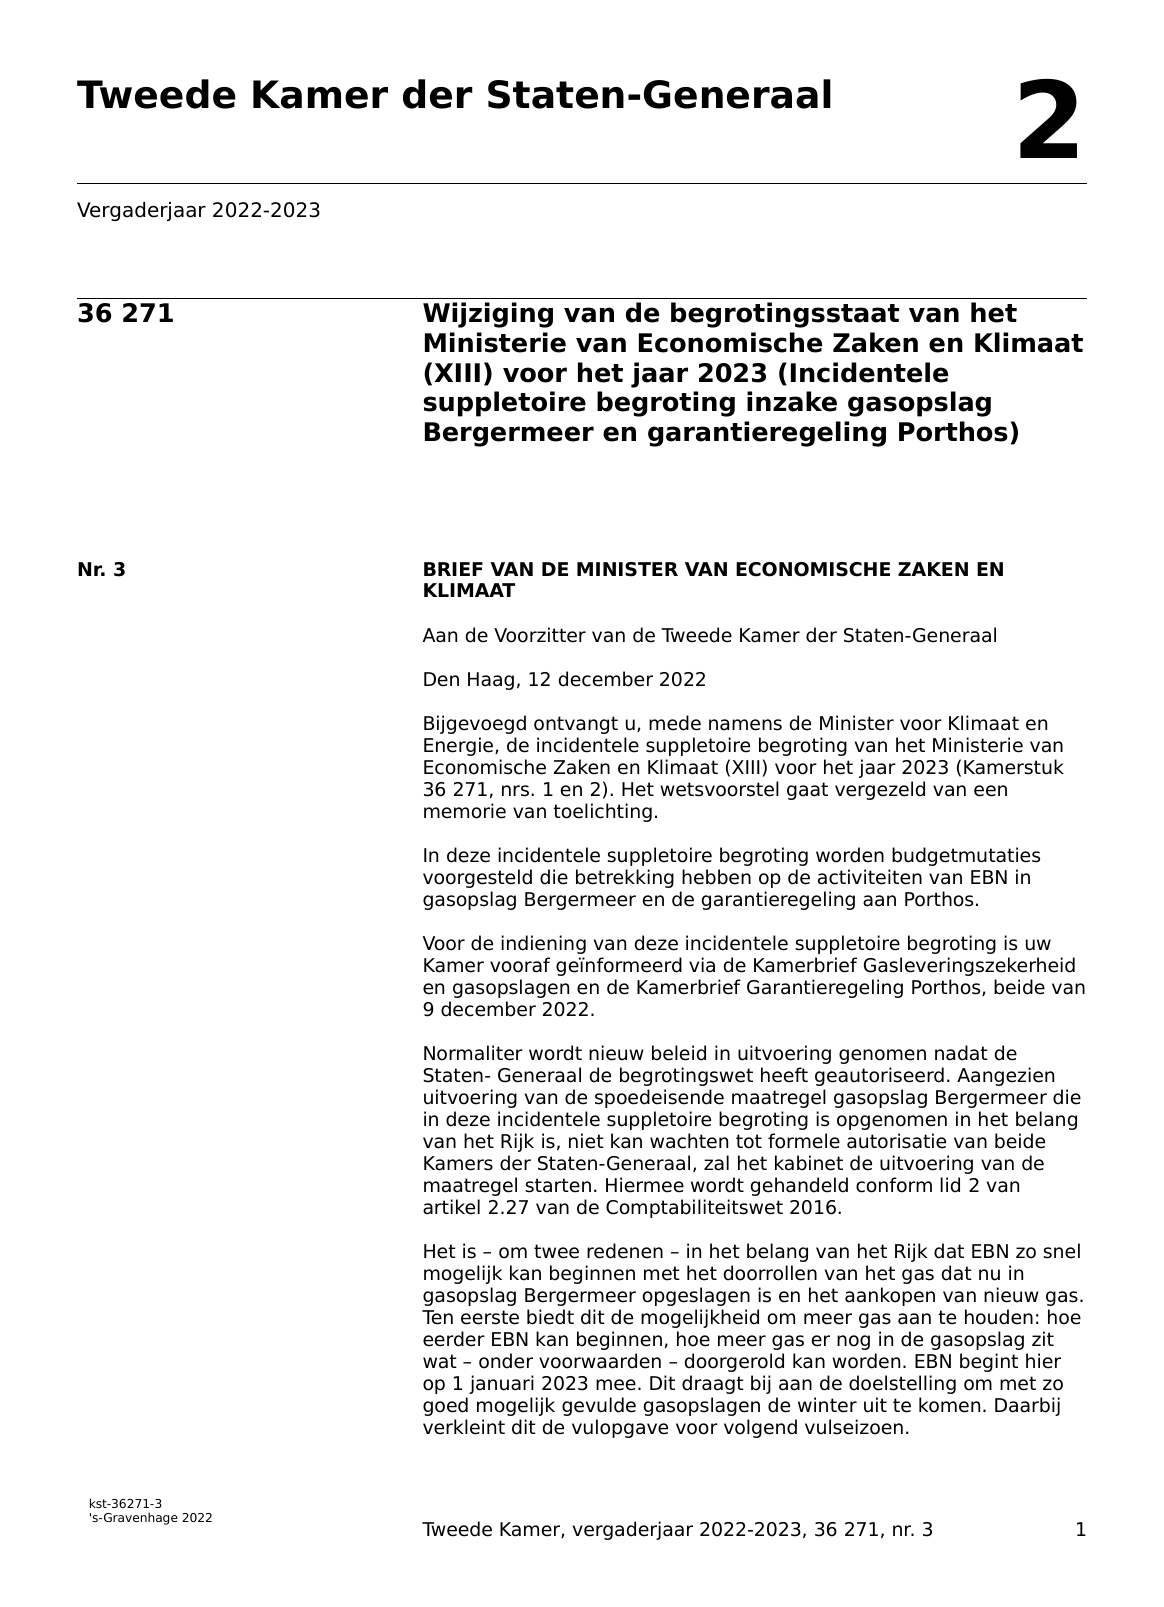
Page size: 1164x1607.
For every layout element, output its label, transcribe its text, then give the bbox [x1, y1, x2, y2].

text In deze incidentele suppletoire begroting worden budgetmutaties voorgesteld die betrekking hebben op de activiteiten van EBN in gasopslag Bergermeer en de garantieregeling aan Porthos. [422, 845, 1087, 911]
subtitle 36 271 Wijziging van de begrotingsstaat van het Ministerie van Economische Zaken en Klimaat (XIII) voor het jaar 2023 (Incidentele suppletoire begroting inzake gasopslag Bergermeer en garantieregeling Porthos) [77, 299, 1087, 447]
table_cell Vergaderjaar 2022-2023 [77, 184, 1087, 298]
table_header Tweede Kamer der Staten-Generaal [77, 59, 886, 183]
text Aan de Voorzitter van de Tweede Kamer der Staten-Generaal [422, 624, 1087, 647]
text Normaliter wordt nieuw beleid in uitvoering genomen nadat de Staten- Generaal de begrotingswet heeft geautoriseerd. Aangezien uitvoering van de spoedeisende maatregel gasopslag Bergermeer die in deze incidentele suppletoire begroting is opgenomen in het belang van het Rijk is, niet kan wachten tot formele autorisatie van beide Kamers der Staten-Generaal, zal het kabinet de uitvoering van de maatregel starten. Hiermee wordt gehandeld conform lid 2 van artikel 2.27 van de Comptabiliteitswet 2016. [422, 1043, 1087, 1219]
text Den Haag, 12 december 2022 [422, 669, 1087, 691]
text Voor de indiening van deze incidentele suppletoire begroting is uw Kamer vooraf geïnformeerd via de Kamerbrief Gasleveringszekerheid en gasopslagen en de Kamerbrief Garantieregeling Porthos, beide van 9 december 2022. [422, 933, 1087, 1021]
text Het is – om twee redenen – in het belang van het Rijk dat EBN zo snel mogelijk kan beginnen met het doorrollen van het gas dat nu in gasopslag Bergermeer opgeslagen is en het aankopen van nieuw gas. Ten eerste biedt dit de mogelijkheid om meer gas aan te houden: hoe eerder EBN kan beginnen, hoe meer gas er nog in de gasopslag zit wat – onder voorwaarden – doorgerold kan worden. EBN begint hier op 1 januari 2023 mee. Dit draagt bij aan de doelstelling om met zo goed mogelijk gevulde gasopslagen de winter uit te komen. Daarbij verkleint dit de vulopgave voor volgend vulseizoen. [422, 1241, 1087, 1439]
text Bijgevoegd ontvangt u, mede namens de Minister voor Klimaat en Energie, de incidentele suppletoire begroting van het Ministerie van Economische Zaken en Klimaat (XIII) voor het jaar 2023 (Kamerstuk 36 271, nrs. 1 en 2). Het wetsvoorstel gaat vergezeld van een memorie van toelichting. [422, 713, 1087, 823]
text kst-36271-3 [88, 1497, 323, 1511]
table_header 2 [886, 59, 1087, 183]
subtitle Nr. 3 BRIEF VAN DE MINISTER VAN ECONOMISCHE ZAKEN EN KLIMAAT [77, 558, 1087, 602]
text 's-Gravenhage 2022 [88, 1511, 323, 1525]
